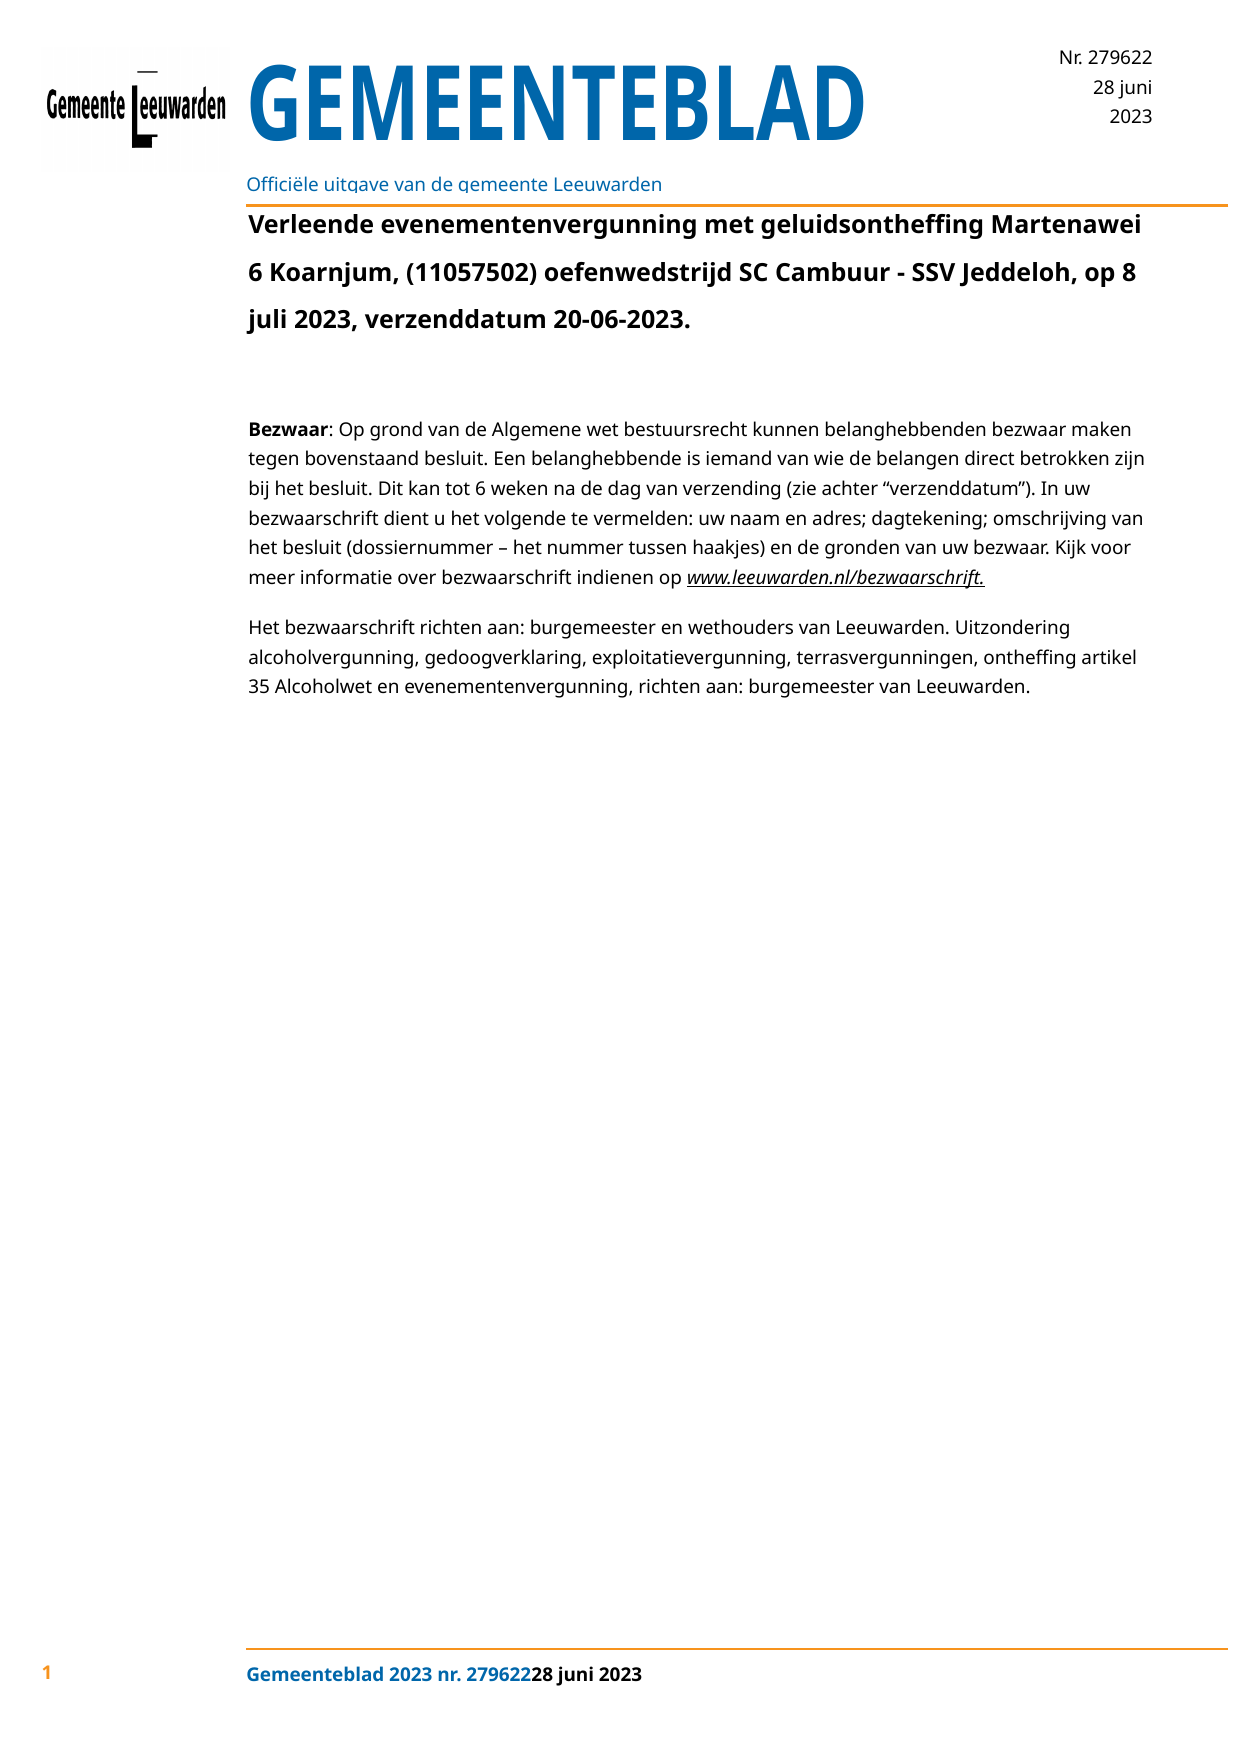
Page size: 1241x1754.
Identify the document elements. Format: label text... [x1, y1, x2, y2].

picture [41, 47, 231, 172]
text Bezwaar: Op grond van de Algemene wet bestuursrecht kunnen belanghebbenden bezwaar maken tegen bovenstaand besluit. Een belanghebbende is iemand van wie de belangen direct betrokken zijn bij het besluit. Dit kan tot 6 weken na de dag van verzending (zie achter “verzenddatum”). In uw bezwaarschrift dient u het volgende te vermelden: uw naam en adres; dagtekening; omschrijving van het besluit (dossiernummer – het nummer tussen haakjes) en de gronden van uw bezwaar. Kijk voor meer informatie over bezwaarschrift indienen op www.leeuwarden.nl/bezwaarschrift. [248, 416, 1152, 589]
text Verleende evenementenvergunning met geluidsontheffing Martenawei 6 Koarnjum, (11057502) oefenwedstrijd SC Cambuur - SSV Jeddeloh, op 8 juli 2023, verzenddatum 20-06-2023. [248, 207, 1152, 336]
text Het bezwaarschrift richten aan: burgemeester en wethouders van Leeuwarden. Uitzondering alcoholvergunning, gedoogverklaring, exploitatievergunning, terrasvergunningen, ontheffing artikel 35 Alcoholwet en evenementenvergunning, richten aan: burgemeester van Leeuwarden. [248, 614, 1152, 699]
